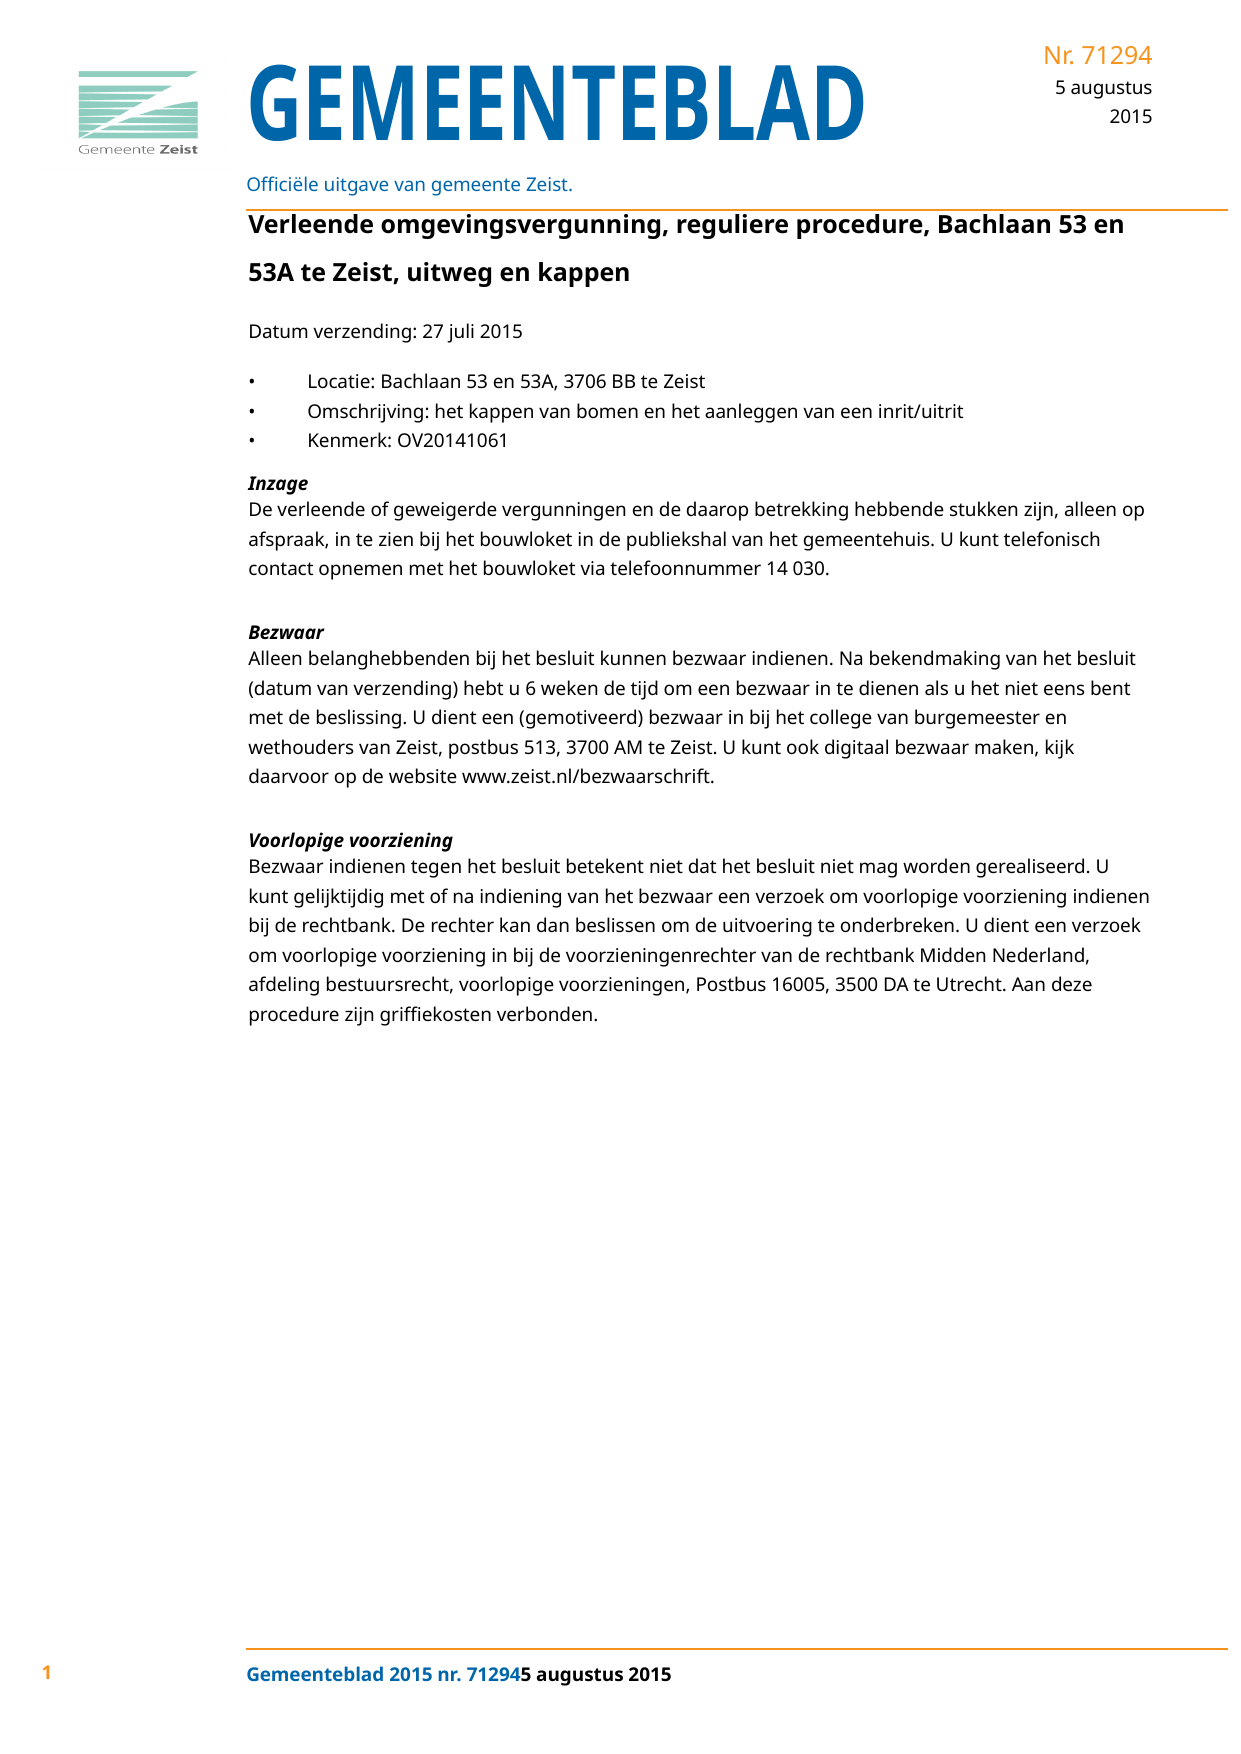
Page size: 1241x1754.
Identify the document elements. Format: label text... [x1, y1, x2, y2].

list Kenmerk: OV20141061 [248, 427, 1152, 453]
text Voorlopige voorziening [248, 827, 1152, 853]
text Inzage [248, 471, 1152, 496]
text Verleende omgevingsvergunning, reguliere procedure, Bachlaan 53 en 53A te Zeist, uitweg en kappen [248, 211, 1152, 288]
text Alleen belanghebbenden bij het besluit kunnen bezwaar indienen. Na bekendmaking van het besluit (datum van verzending) hebt u 6 weken de tijd om een bezwaar in te dienen als u het niet eens bent met de beslissing. U dient een (gemotiveerd) bezwaar in bij het college van burgemeester en wethouders van Zeist, postbus 513, 3700 AM te Zeist. U kunt ook digitaal bezwaar maken, kijk daarvoor op de website www.zeist.nl/bezwaarschrift. [248, 645, 1152, 789]
text De verleende of geweigerde vergunningen en de daarop betrekking hebbende stukken zijn, alleen op afspraak, in te zien bij het bouwloket in de publiekshal van het gemeentehuis. U kunt telefonisch contact opnemen met het bouwloket via telefoonnummer 14 030. [248, 496, 1152, 581]
text Datum verzending: 27 juli 2015 [248, 318, 1152, 344]
list Omschrijving: het kappen van bomen en het aanleggen van een inrit/uitrit [248, 398, 1152, 424]
picture [41, 47, 231, 172]
text Bezwaar indienen tegen het besluit betekent niet dat het besluit niet mag worden gerealiseerd. U kunt gelijktijdig met of na indiening van het bezwaar een verzoek om voorlopige voorziening indienen bij de rechtbank. De rechter kan dan beslissen om de uitvoering te onderbreken. U dient een verzoek om voorlopige voorziening in bij de voorzieningenrechter van de rechtbank Midden Nederland, afdeling bestuursrecht, voorlopige voorzieningen, Postbus 16005, 3500 DA te Utrecht. Aan deze procedure zijn griffiekosten verbonden. [248, 853, 1152, 1027]
text Bezwaar [248, 619, 1152, 645]
list Locatie: Bachlaan 53 en 53A, 3706 BB te Zeist [248, 368, 1152, 394]
